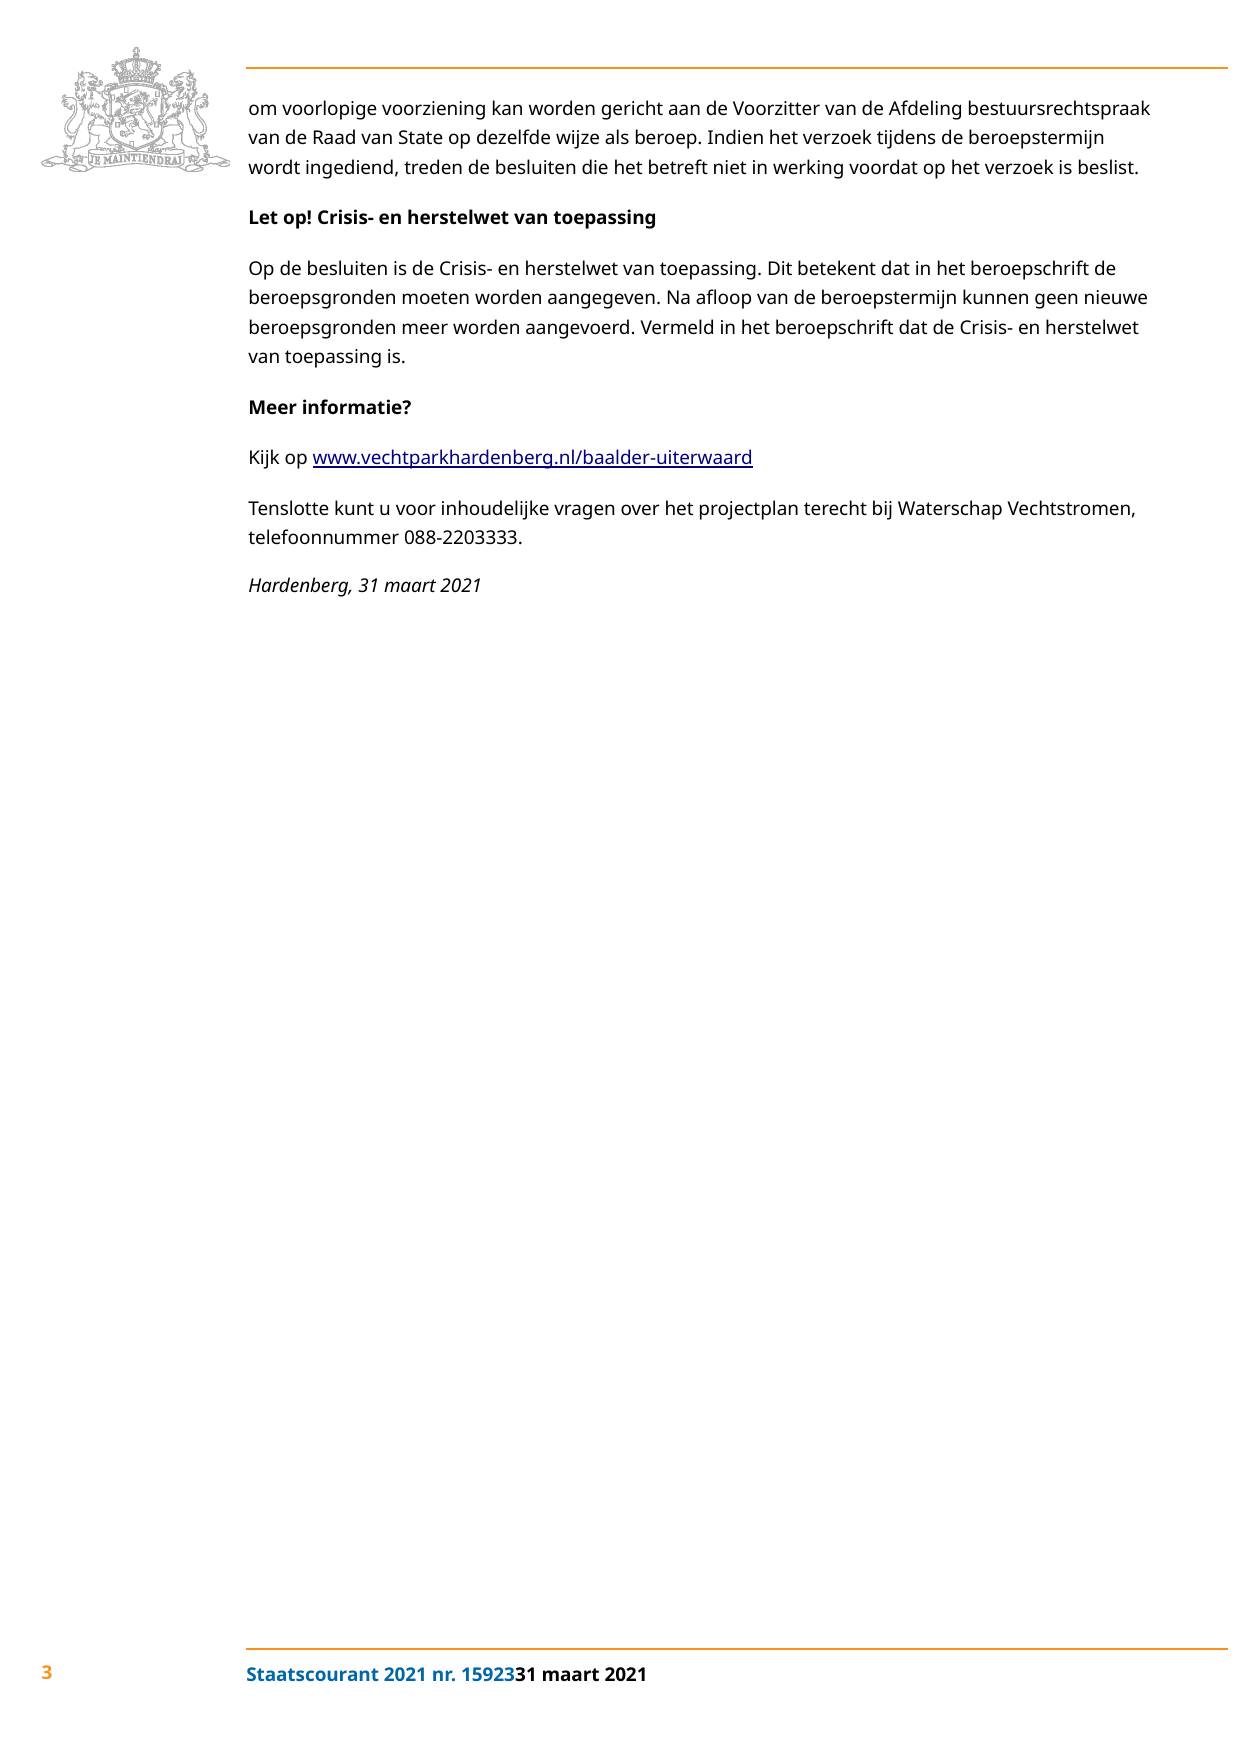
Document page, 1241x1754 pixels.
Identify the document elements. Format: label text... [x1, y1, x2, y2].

picture [41, 47, 231, 172]
text Hardenberg, 31 maart 2021 [248, 572, 1152, 598]
text Op de besluiten is de Crisis- en herstelwet van toepassing. Dit betekent dat in het beroepschrift de beroepsgronden moeten worden aangegeven. Na afloop van de beroepstermijn kunnen geen nieuwe beroepsgronden meer worden aangevoerd. Vermeld in het beroepschrift dat de Crisis- en herstelwet van toepassing is. [248, 255, 1152, 369]
text Tenslotte kunt u voor inhoudelijke vragen over het projectplan terecht bij Waterschap Vechtstromen, telefoonnummer 088-2203333. [248, 495, 1152, 550]
text Kijk op www.vechtparkhardenberg.nl/baalder-uiterwaard [248, 444, 1152, 470]
text om voorlopige voorziening kan worden gericht aan de Voorzitter van de Afdeling bestuursrechtspraak van de Raad van State op dezelfde wijze als beroep. Indien het verzoek tijdens de beroepstermijn wordt ingediend, treden de besluiten die het betreft niet in werking voordat op het verzoek is beslist. [248, 95, 1152, 180]
text Let op! Crisis- en herstelwet van toepassing [248, 204, 1152, 230]
text Meer informatie? [248, 394, 1152, 420]
